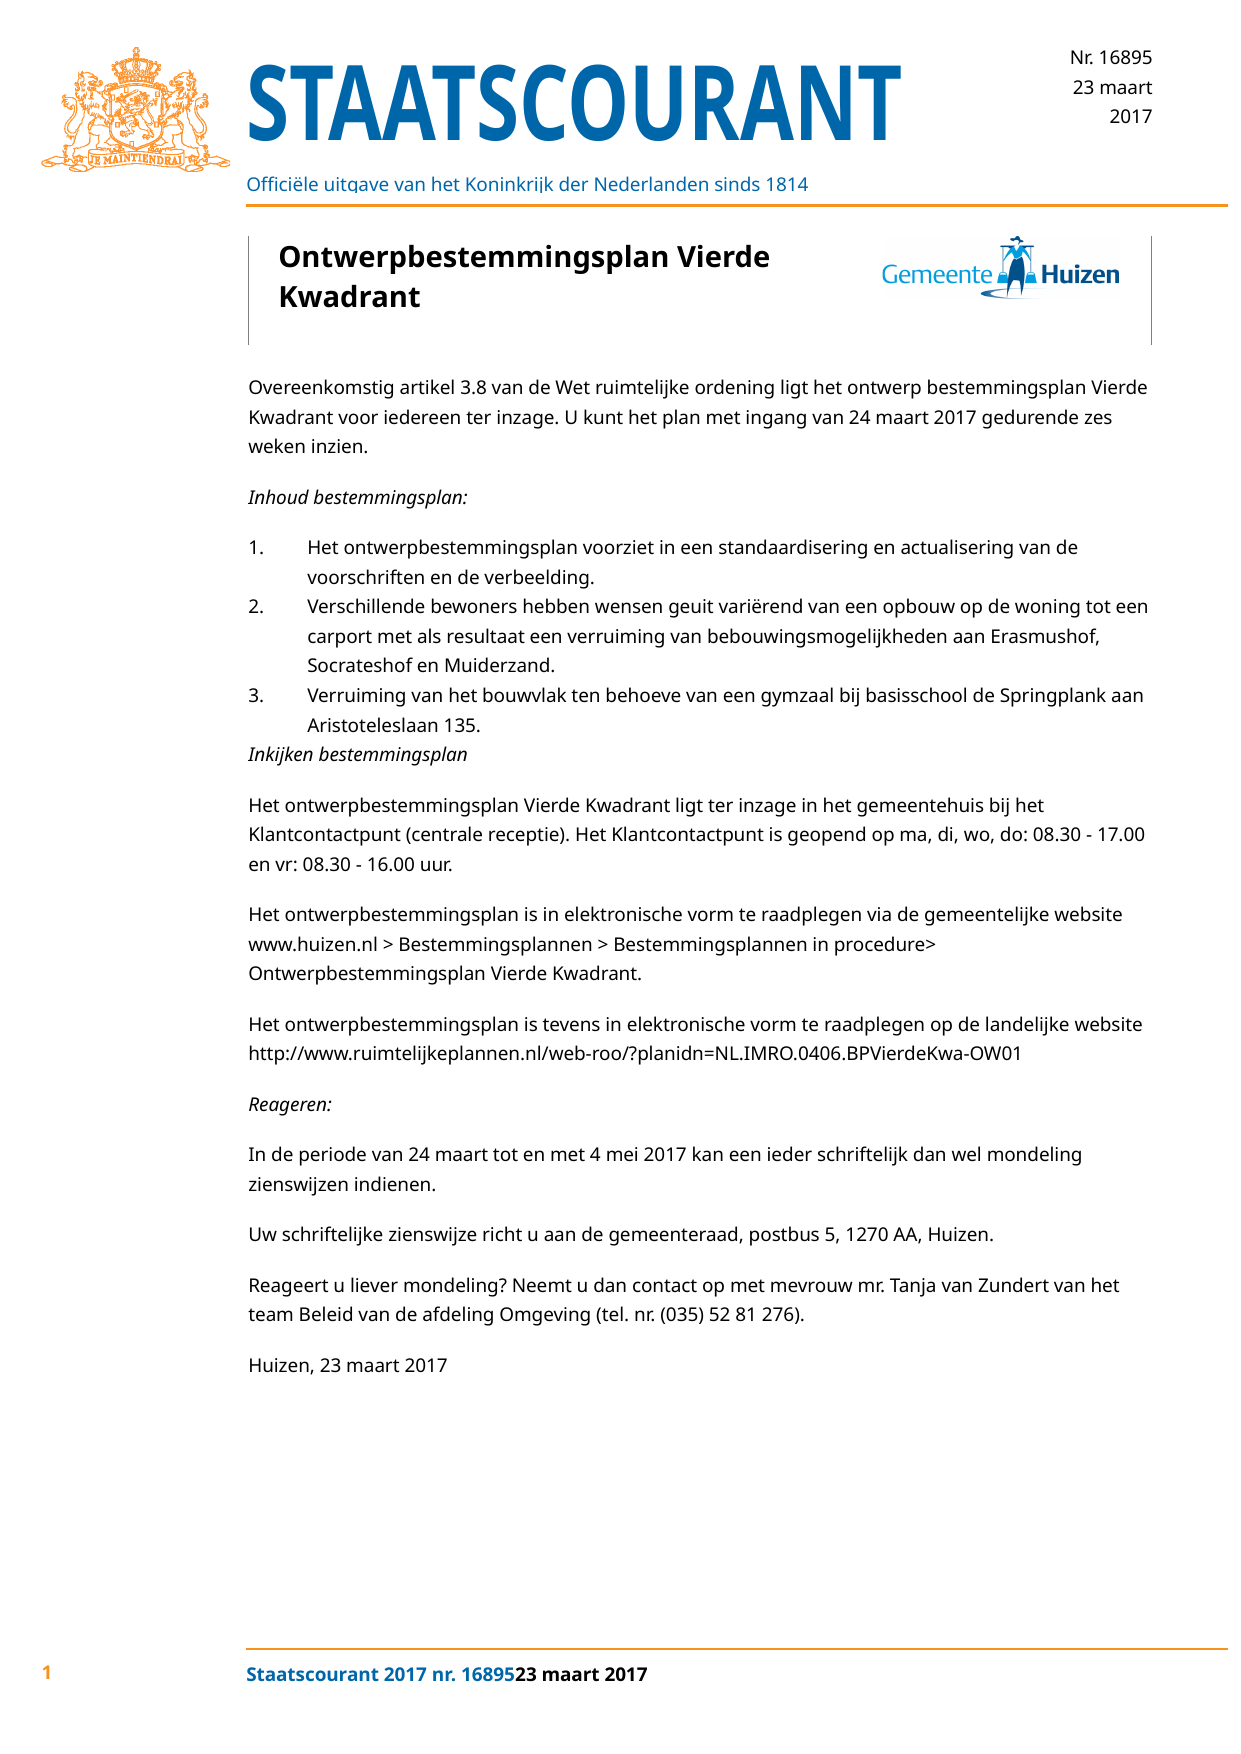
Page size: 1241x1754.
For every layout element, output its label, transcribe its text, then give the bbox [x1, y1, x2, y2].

list Verruiming van het bouwvlak ten behoeve van een gymzaal bij basisschool de Springplank aan Aristoteleslaan 135. [248, 682, 1152, 737]
text Inkijken bestemmingsplan [248, 741, 1152, 767]
list Het ontwerpbestemmingsplan voorziet in een standaardisering en actualisering van de voorschriften en de verbeelding. [248, 534, 1152, 589]
text Het ontwerpbestemmingsplan Vierde Kwadrant ligt ter inzage in het gemeentehuis bij het Klantcontactpunt (centrale receptie). Het Klantcontactpunt is geopend op ma, di, wo, do: 08.30 - 17.00 en vr: 08.30 - 16.00 uur. [248, 792, 1152, 877]
text Inhoud bestemmingsplan: [248, 484, 1152, 509]
text In de periode van 24 maart tot en met 4 mei 2017 kan een ieder schriftelijk dan wel mondeling zienswijzen indienen. [248, 1141, 1152, 1197]
table_header [850, 236, 1151, 345]
text Huizen, 23 maart 2017 [248, 1352, 1152, 1377]
picture [882, 236, 1119, 299]
text Het ontwerpbestemmingsplan is in elektronische vorm te raadplegen via de gemeentelijke website www.huizen.nl > Bestemmingsplannen > Bestemmingsplannen in procedure> Ontwerpbestemmingsplan Vierde Kwadrant. [248, 901, 1152, 986]
table_header Ontwerpbestemmingsplan Vierde Kwadrant [249, 236, 850, 345]
picture [41, 47, 231, 172]
list Verschillende bewoners hebben wensen geuit variërend van een opbouw op de woning tot een carport met als resultaat een verruiming van bebouwingsmogelijkheden aan Erasmushof, Socrateshof en Muiderzand. [248, 593, 1152, 678]
text Overeenkomstig artikel 3.8 van de Wet ruimtelijke ordening ligt het ontwerp bestemmingsplan Vierde Kwadrant voor iedereen ter inzage. U kunt het plan met ingang van 24 maart 2017 gedurende zes weken inzien. [248, 374, 1152, 459]
text Het ontwerpbestemmingsplan is tevens in elektronische vorm te raadplegen op de landelijke website http://www.ruimtelijkeplannen.nl/web-roo/?planidn=NL.IMRO.0406.BPVierdeKwa-OW01 [248, 1011, 1152, 1066]
text Uw schriftelijke zienswijze richt u aan de gemeenteraad, postbus 5, 1270 AA, Huizen. [248, 1221, 1152, 1247]
text Reageren: [248, 1091, 1152, 1117]
text Reageert u liever mondeling? Neemt u dan contact op met mevrouw mr. Tanja van Zundert van het team Beleid van de afdeling Omgeving (tel. nr. (035) 52 81 276). [248, 1272, 1152, 1327]
